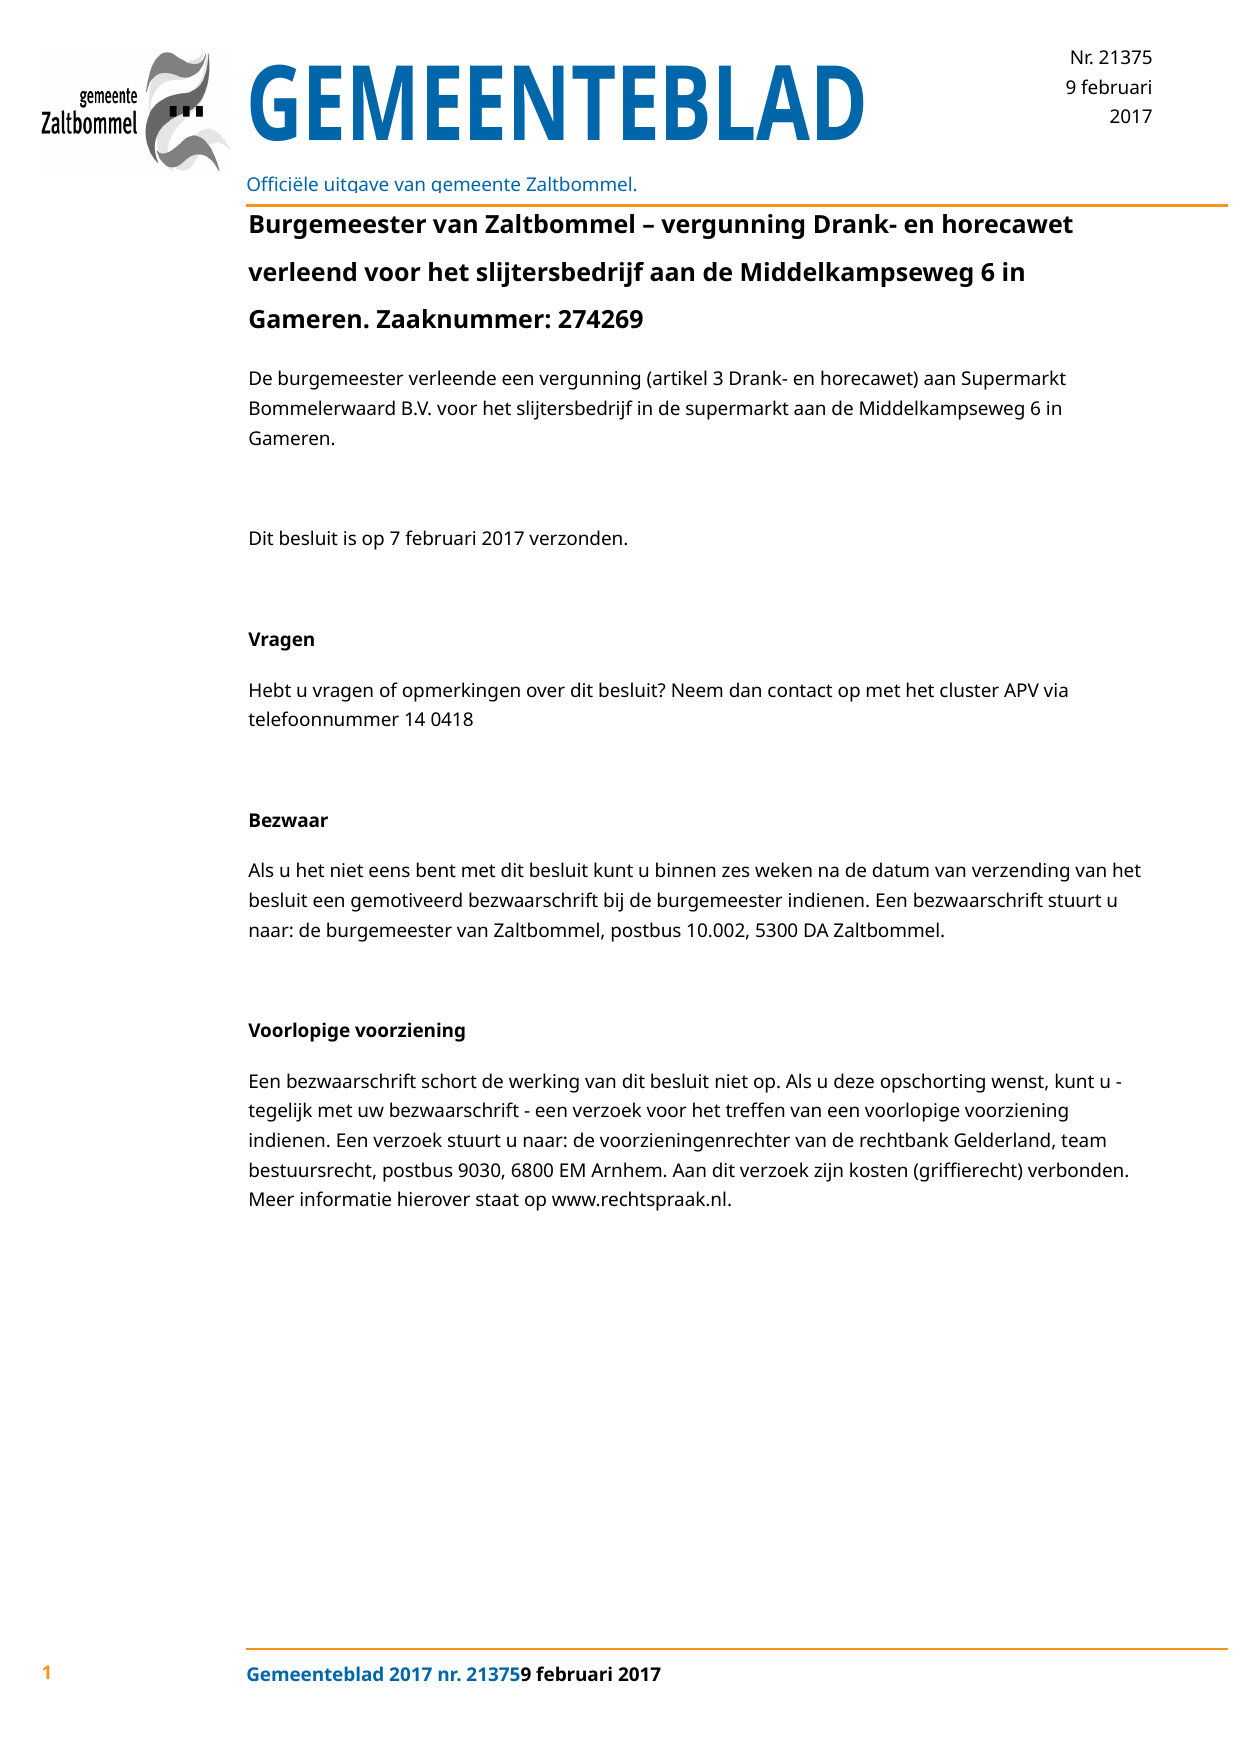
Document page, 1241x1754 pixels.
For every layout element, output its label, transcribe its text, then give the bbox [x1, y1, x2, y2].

text Hebt u vragen of opmerkingen over dit besluit? Neem dan contact op met het cluster APV via telefoonnummer 14 0418 [248, 677, 1152, 732]
text Burgemeester van Zaltbommel – vergunning Drank- en horecawet verleend voor het slijtersbedrijf aan de Middelkampseweg 6 in Gameren. Zaaknummer: 274269 [248, 207, 1152, 336]
text Vragen [248, 626, 1152, 652]
text Een bezwaarschrift schort de werking van dit besluit niet op. Als u deze opschorting wenst, kunt u - tegelijk met uw bezwaarschrift - een verzoek voor het treffen van een voorlopige voorziening indienen. Een verzoek stuurt u naar: de voorzieningenrechter van de rechtbank Gelderland, team bestuursrecht, postbus 9030, 6800 EM Arnhem. Aan dit verzoek zijn kosten (griffierecht) verbonden. Meer informatie hierover staat op www.rechtspraak.nl. [248, 1068, 1152, 1212]
text Voorlopige voorziening [248, 1018, 1152, 1043]
text Dit besluit is op 7 februari 2017 verzonden. [248, 526, 1152, 551]
picture [41, 47, 231, 172]
text Bezwaar [248, 807, 1152, 833]
text Als u het niet eens bent met dit besluit kunt u binnen zes weken na de datum van verzending van het besluit een gemotiveerd bezwaarschrift bij de burgemeester indienen. Een bezwaarschrift stuurt u naar: de burgemeester van Zaltbommel, postbus 10.002, 5300 DA Zaltbommel. [248, 858, 1152, 942]
text De burgemeester verleende een vergunning (artikel 3 Drank- en horecawet) aan Supermarkt Bommelerwaard B.V. voor het slijtersbedrijf in de supermarkt aan de Middelkampseweg 6 in Gameren. [248, 366, 1152, 450]
